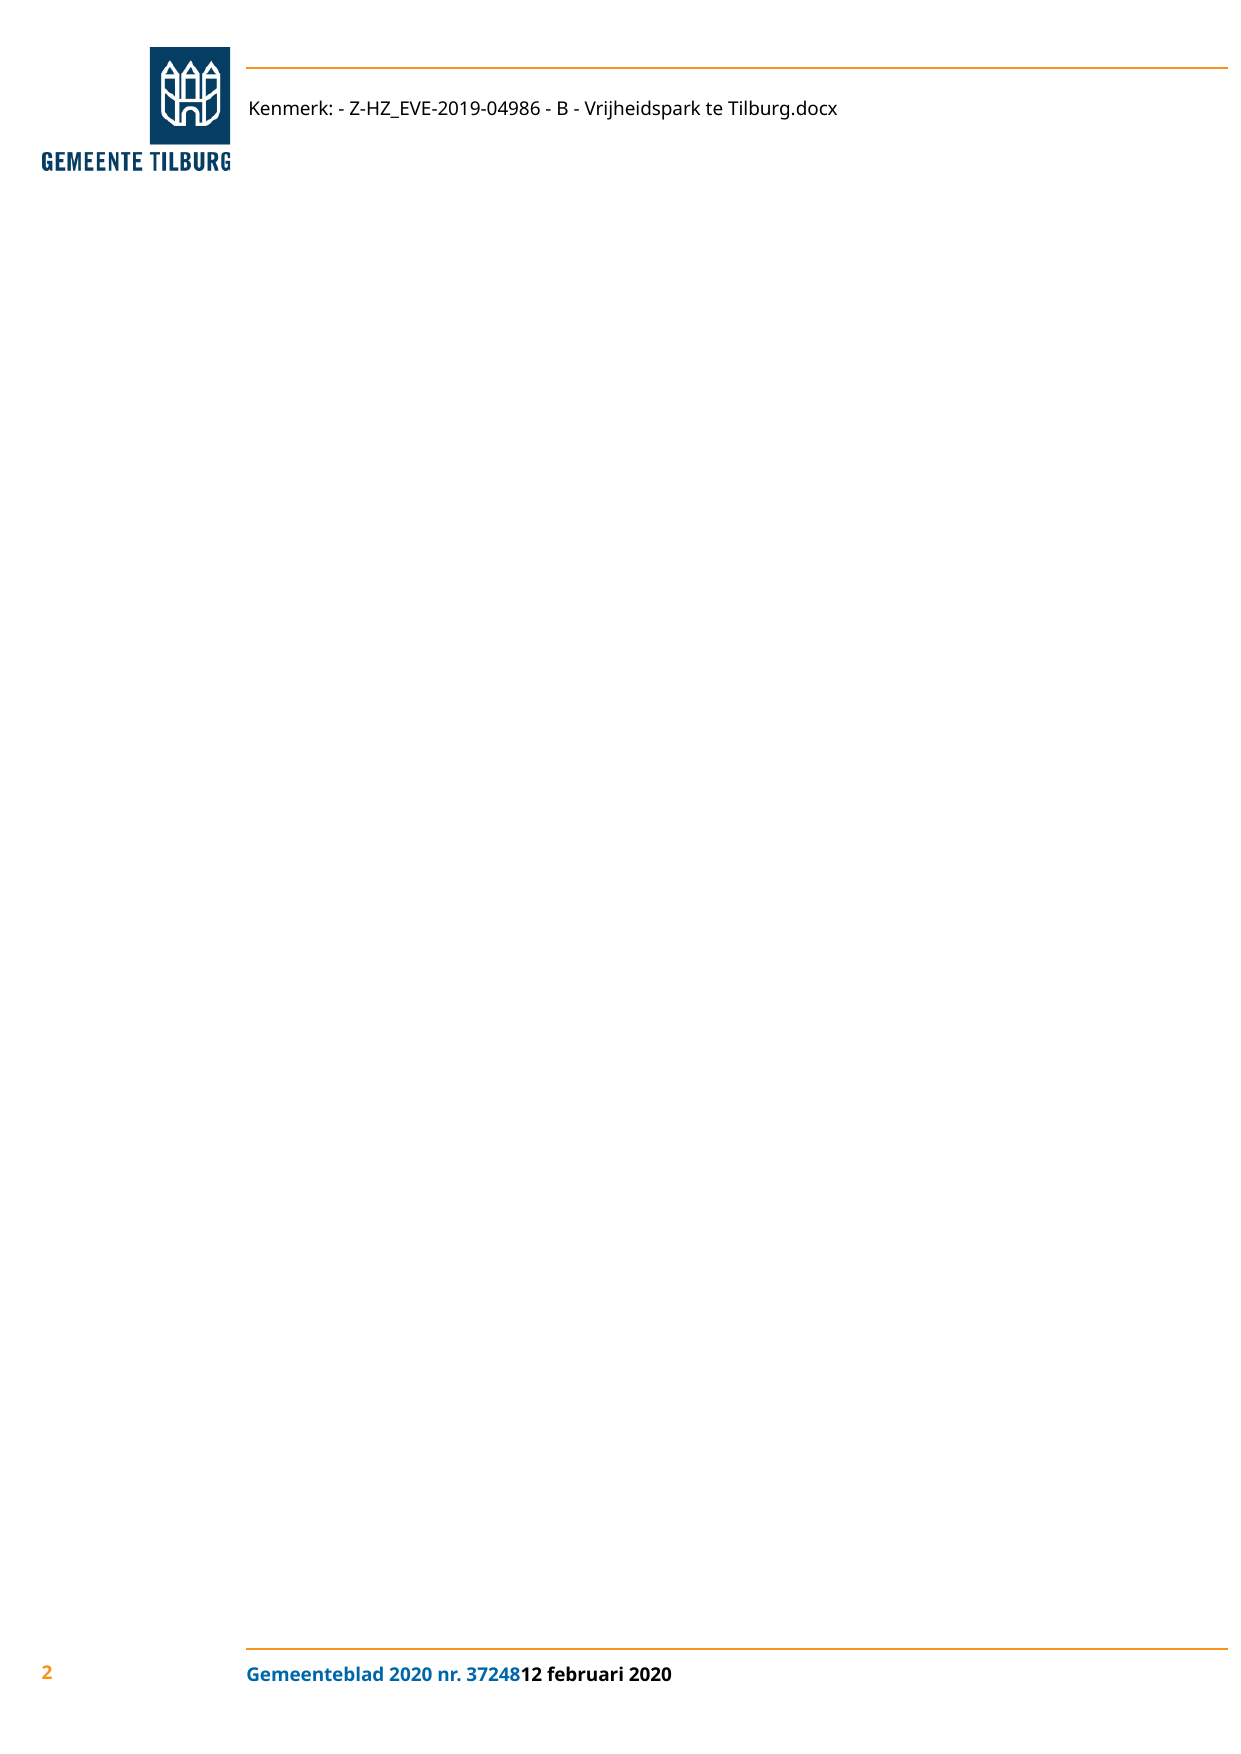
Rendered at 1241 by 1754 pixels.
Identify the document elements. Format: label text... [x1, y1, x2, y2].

text Kenmerk: - Z-HZ_EVE-2019-04986 - B - Vrijheidspark te Tilburg.docx [248, 95, 1152, 121]
picture [41, 47, 231, 172]
